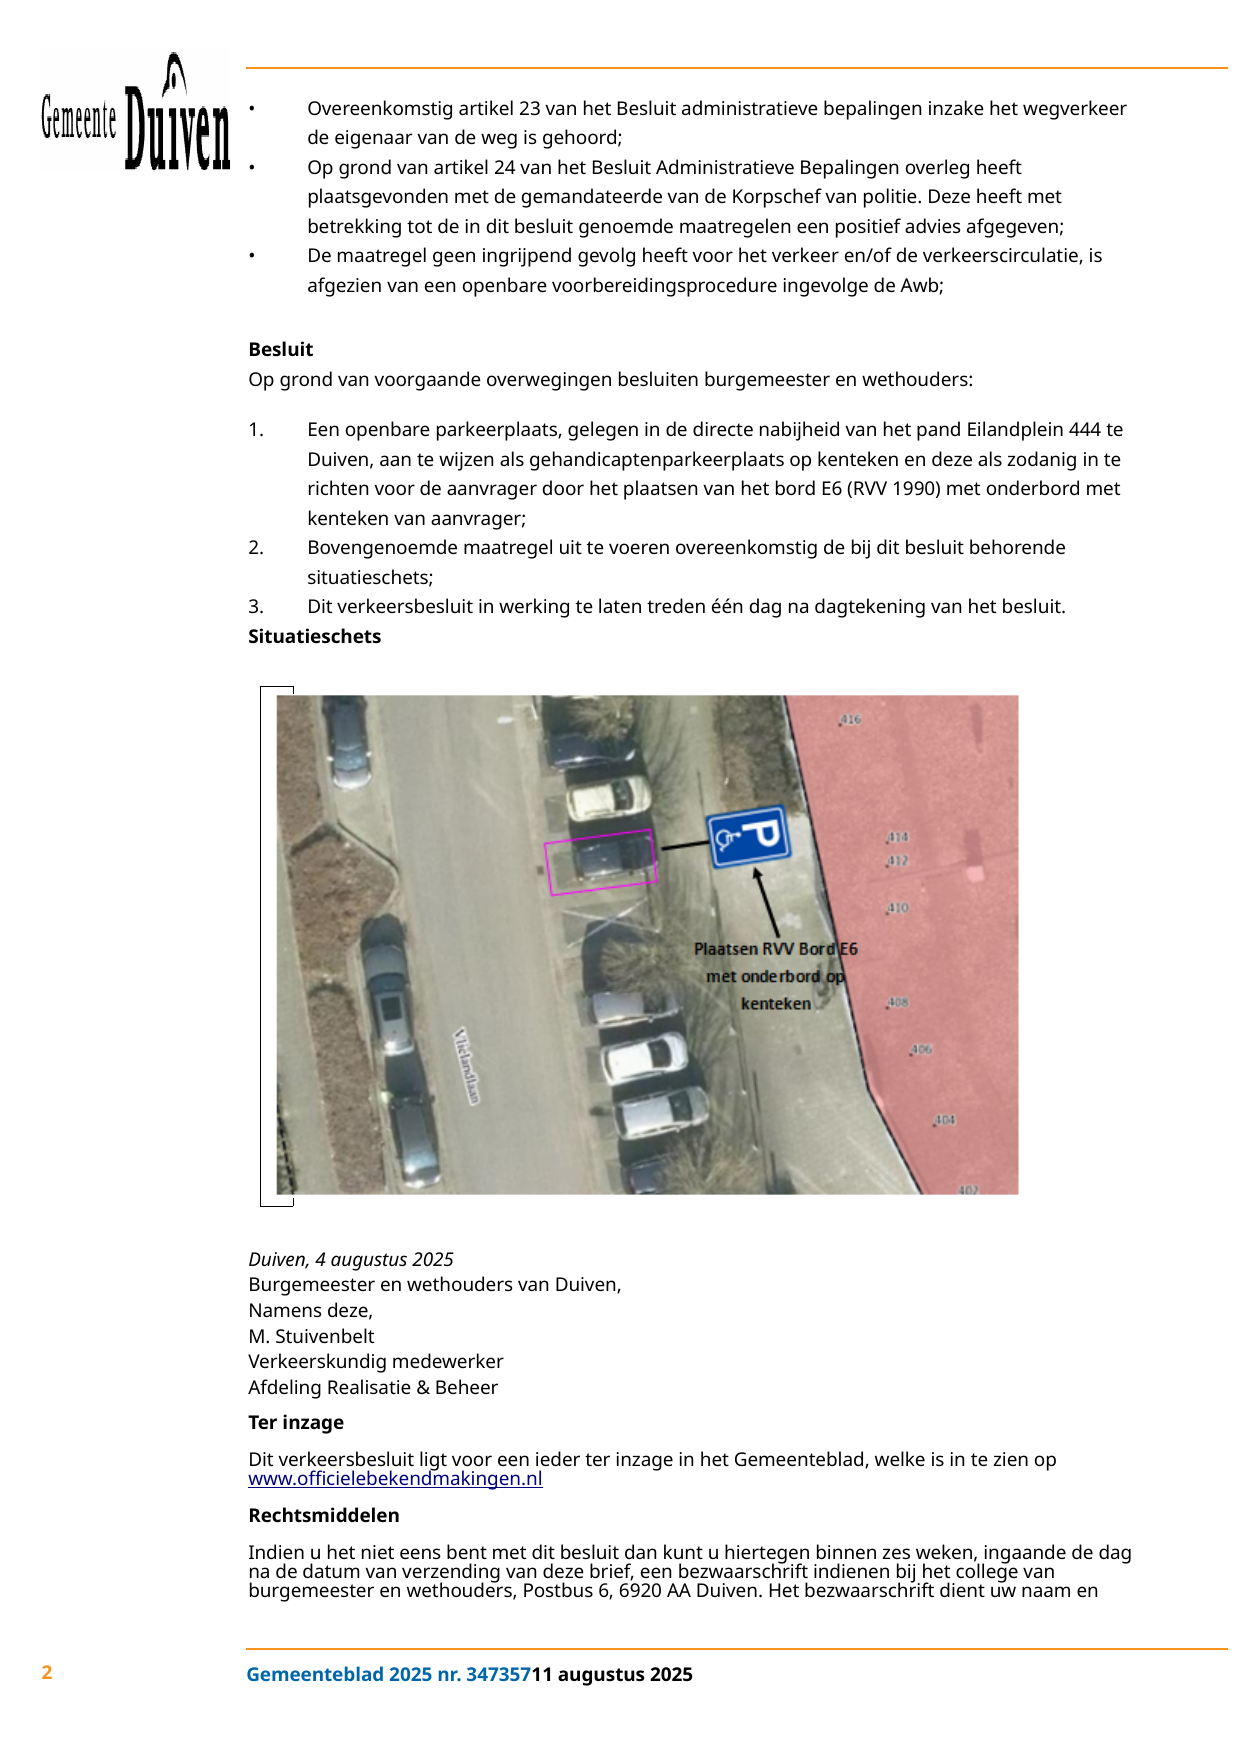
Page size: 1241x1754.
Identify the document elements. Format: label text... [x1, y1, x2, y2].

text Situatieschets [248, 623, 1152, 649]
text Op grond van voorgaande overwegingen besluiten burgemeester en wethouders: [248, 366, 1152, 392]
text Duiven, 4 augustus 2025 [248, 1246, 1152, 1271]
list Overeenkomstig artikel 23 van het Besluit administratieve bepalingen inzake het wegverkeer de eigenaar van de weg is gehoord; [248, 95, 1152, 150]
text Verkeerskundig medewerker [248, 1349, 1152, 1374]
text Namens deze, [248, 1297, 1152, 1323]
text Rechtsmiddelen [248, 1507, 1152, 1526]
list Een openbare parkeerplaats, gelegen in de directe nabijheid van het pand Eilandplein 444 te Duiven, aan te wijzen als gehandicaptenparkeerplaats op kenteken en deze als zodanig in te richten voor de aanvrager door het plaatsen van het bord E6 (RVV 1990) met onderbord met kenteken van aanvrager; [248, 416, 1152, 531]
list Bovengenoemde maatregel uit te voeren overeenkomstig de bij dit besluit behorende situatieschets; [248, 534, 1152, 590]
picture [41, 47, 231, 172]
list De maatregel geen ingrijpend gevolg heeft voor het verkeer en/of de verkeerscirculatie, is afgezien van een openbare voorbereidingsprocedure ingevolge de Awb; [248, 243, 1152, 298]
list Dit verkeersbesluit in werking te laten treden één dag na dagtekening van het besluit. [248, 594, 1152, 619]
text Besluit [248, 336, 1152, 362]
text Burgemeester en wethouders van Duiven, [248, 1271, 1152, 1297]
text Dit verkeersbesluit ligt voor een ieder ter inzage in het Gemeenteblad, welke is in te zien op www.officielebekendmakingen.nl [248, 1451, 1152, 1489]
text M. Stuivenbelt [248, 1323, 1152, 1349]
text Indien u het niet eens bent met dit besluit dan kunt u hiertegen binnen zes weken, ingaande de dag na de datum van verzending van deze brief, een bezwaarschrift indienen bij het college van burgemeester en wethouders, Postbus 6, 6920 AA Duiven. Het bezwaarschrift dient uw naam en [248, 1544, 1152, 1602]
text Ter inzage [248, 1414, 1152, 1433]
picture [268, 694, 1037, 1198]
list Op grond van artikel 24 van het Besluit Administratieve Bepalingen overleg heeft plaatsgevonden met de gemandateerde van de Korpschef van politie. Deze heeft met betrekking tot de in dit besluit genoemde maatregelen een positief advies afgegeven; [248, 154, 1152, 239]
text Afdeling Realisatie & Beheer [248, 1374, 1152, 1400]
